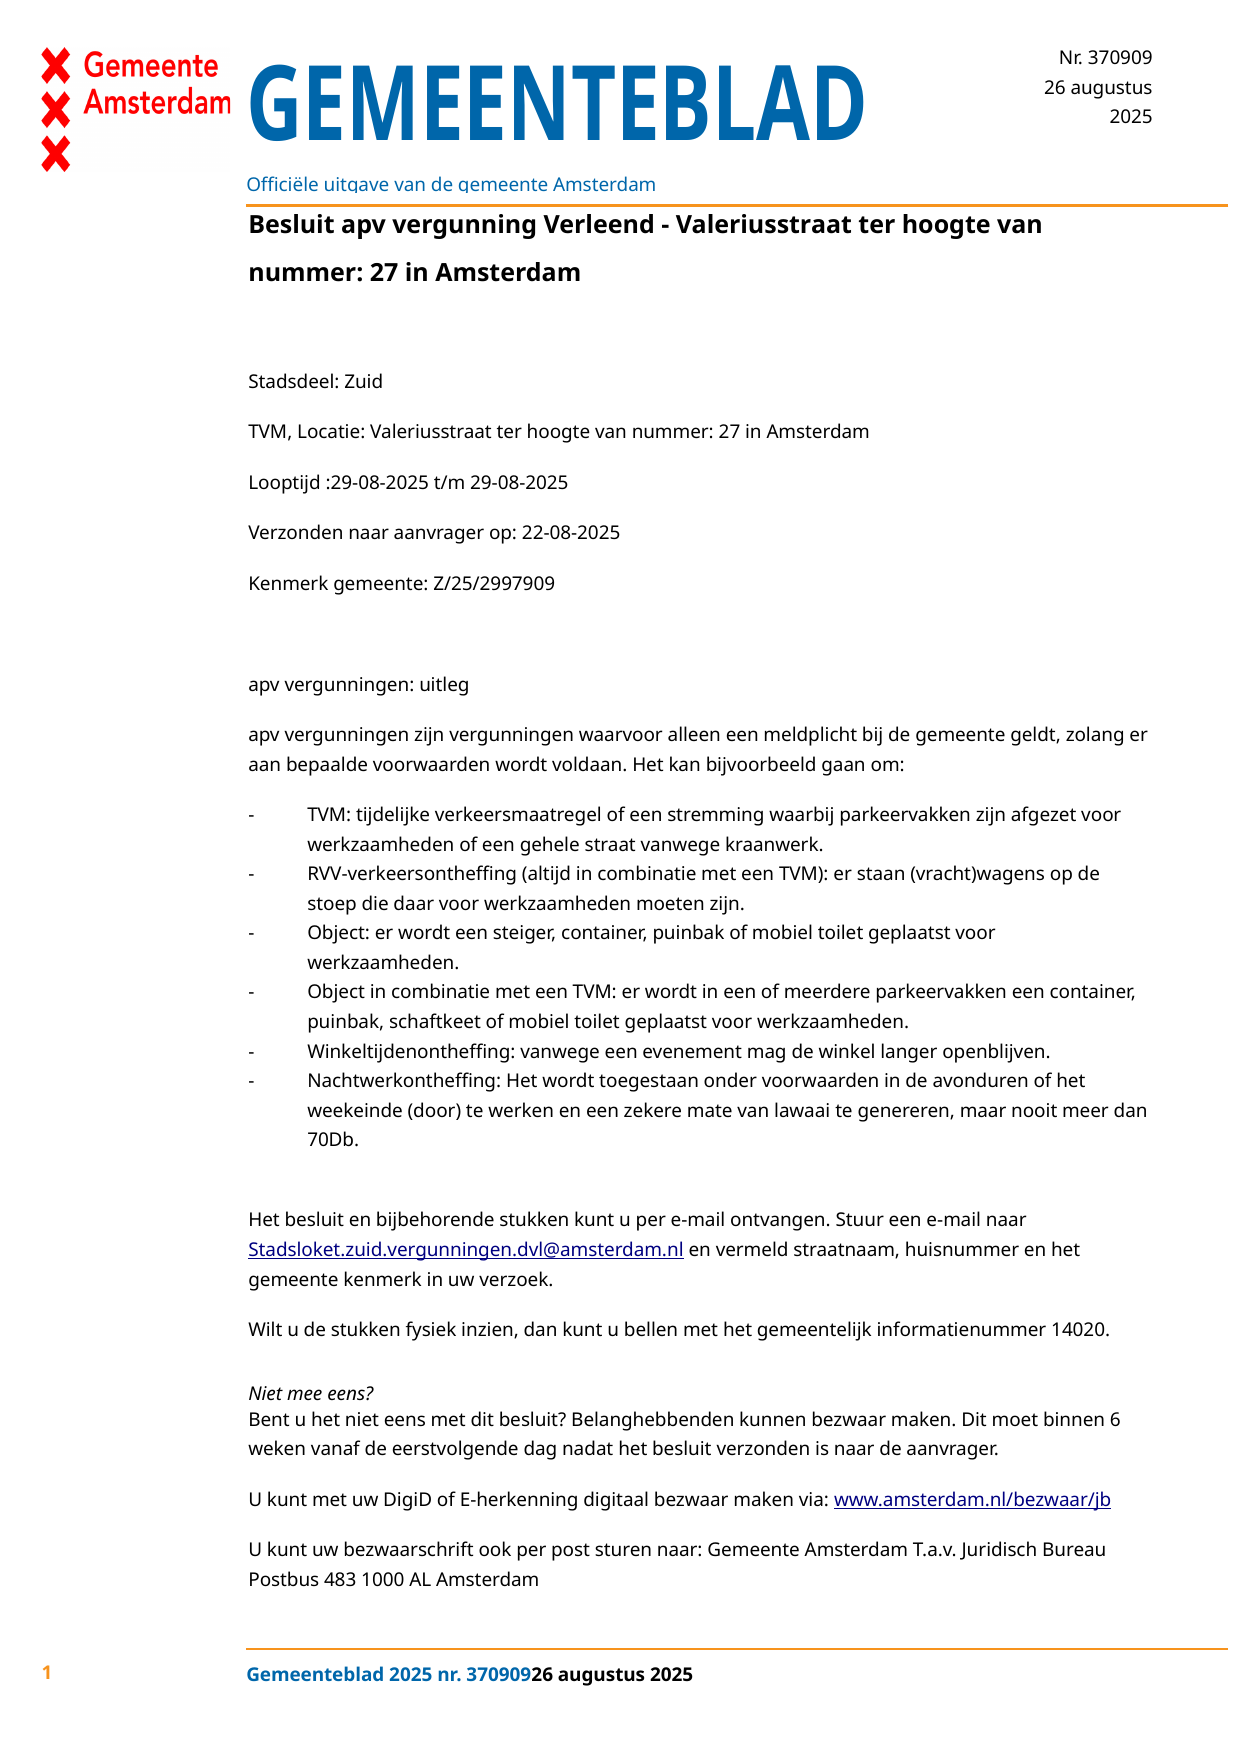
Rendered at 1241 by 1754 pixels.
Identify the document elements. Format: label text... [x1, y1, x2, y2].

list Nachtwerkontheffing: Het wordt toegestaan onder voorwaarden in de avonduren of het weekeinde (door) te werken en een zekere mate van lawaai te genereren, maar nooit meer dan 70Db. [248, 1067, 1152, 1152]
list Winkeltijdenontheffing: vanwege een evenement mag de winkel langer openblijven. [248, 1038, 1152, 1064]
text Wilt u de stukken fysiek inzien, dan kunt u bellen met het gemeentelijk informatienummer 14020. [248, 1316, 1152, 1342]
text apv vergunningen: uitleg [248, 671, 1152, 697]
text U kunt uw bezwaarschrift ook per post sturen naar: Gemeente Amsterdam T.a.v. Juridisch Bureau Postbus 483 1000 AL Amsterdam [248, 1536, 1152, 1592]
text Het besluit en bijbehorende stukken kunt u per e-mail ontvangen. Stuur een e-mail naar Stadsloket.zuid.vergunningen.dvl@amsterdam.nl en vermeld straatnaam, huisnummer en het gemeente kenmerk in uw verzoek. [248, 1207, 1152, 1292]
picture [41, 47, 231, 172]
text TVM, Locatie: Valeriusstraat ter hoogte van nummer: 27 in Amsterdam [248, 419, 1152, 444]
list TVM: tijdelijke verkeersmaatregel of een stremming waarbij parkeervakken zijn afgezet voor werkzaamheden of een gehele straat vanwege kraanwerk. [248, 801, 1152, 857]
text Verzonden naar aanvrager op: 22-08-2025 [248, 519, 1152, 545]
text Besluit apv vergunning Verleend - Valeriusstraat ter hoogte van nummer: 27 in Amsterdam [248, 207, 1152, 288]
text apv vergunningen zijn vergunningen waarvoor alleen een meldplicht bij de gemeente geldt, zolang er aan bepaalde voorwaarden wordt voldaan. Het kan bijvoorbeeld gaan om: [248, 721, 1152, 777]
list RVV-verkeersontheffing (altijd in combinatie met een TVM): er staan (vracht)wagens op de stoep die daar voor werkzaamheden moeten zijn. [248, 860, 1152, 916]
text Niet mee eens? [248, 1380, 1152, 1406]
text Bent u het niet eens met dit besluit? Belanghebbenden kunnen bezwaar maken. Dit moet binnen 6 weken vanaf de eerstvolgende dag nadat het besluit verzonden is naar de aanvrager. [248, 1406, 1152, 1461]
text Stadsdeel: Zuid [248, 368, 1152, 394]
list Object in combinatie met een TVM: er wordt in een of meerdere parkeervakken een container, puinbak, schaftkeet of mobiel toilet geplaatst voor werkzaamheden. [248, 979, 1152, 1034]
text Kenmerk gemeente: Z/25/2997909 [248, 570, 1152, 596]
text U kunt met uw DigiD of E-herkenning digitaal bezwaar maken via: www.amsterdam.nl/bezwaar/jb [248, 1486, 1152, 1512]
list Object: er wordt een steiger, container, puinbak of mobiel toilet geplaatst voor werkzaamheden. [248, 919, 1152, 975]
text Looptijd :29-08-2025 t/m 29-08-2025 [248, 469, 1152, 495]
